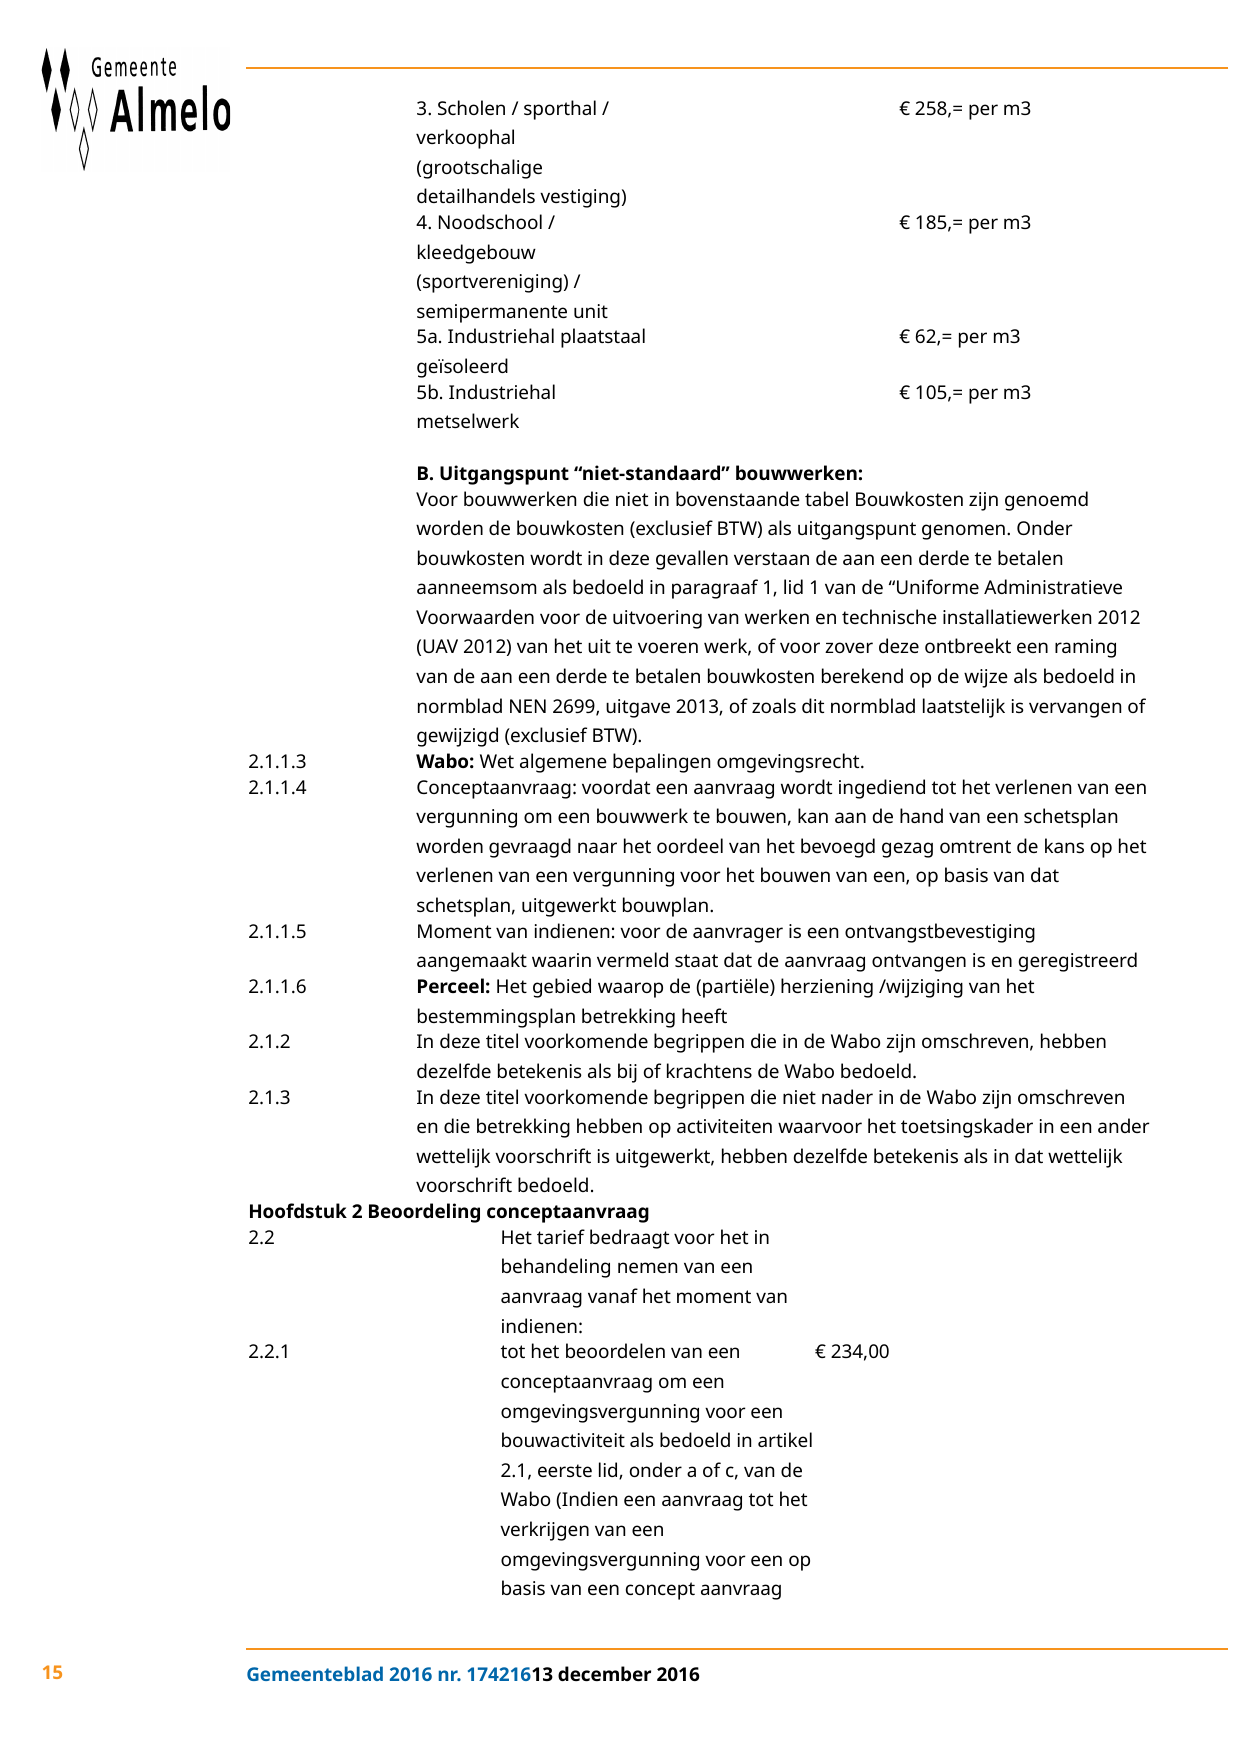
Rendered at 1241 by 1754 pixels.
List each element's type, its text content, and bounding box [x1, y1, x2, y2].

table_cell [647, 324, 899, 379]
table_cell 4. Noodschool / kleedgebouw (sportvereniging) / semipermanente unit [416, 209, 647, 324]
table_cell 2.1.1.3 [248, 748, 416, 774]
table_cell Moment van indienen: voor de aanvrager is een ontvangstbevestiging aangemaakt waarin vermeld staat dat de aanvraag ontvangen is en geregistreerd [416, 918, 1152, 973]
table_cell Perceel: Het gebied waarop de (partiële) herziening /wijziging van het bestemmingsplan betrekking heeft [416, 973, 1152, 1029]
table_cell 2.2 [248, 1224, 500, 1339]
table_cell [647, 209, 899, 324]
table_cell [248, 95, 416, 209]
table_cell 2.1.1.5 [248, 918, 416, 973]
table_cell [248, 379, 416, 434]
table_cell 2.1.1.4 [248, 774, 416, 918]
table_cell € 185,= per m3 [899, 209, 1152, 324]
table_cell tot het beoordelen van een conceptaanvraag om een omgevingsvergunning voor een bouwactiviteit als bedoeld in artikel 2.1, eerste lid, onder a of c, van de Wabo (Indien een aanvraag tot het verkrijgen van een omgevingsvergunning voor een op basis van een concept aanvraag [500, 1339, 815, 1601]
table_cell [899, 460, 1152, 486]
table_cell B. Uitgangspunt “niet-standaard” bouwwerken: [416, 460, 899, 486]
table_cell € 258,= per m3 [899, 95, 1152, 209]
table_cell € 105,= per m3 [899, 379, 1152, 434]
table_cell In deze titel voorkomende begrippen die niet nader in de Wabo zijn omschreven en die betrekking hebben op activiteiten waarvoor het toetsingskader in een ander wettelijk voorschrift is uitgewerkt, hebben dezelfde betekenis als in dat wettelijk voorschrift bedoeld. [416, 1084, 1152, 1198]
table_cell 5b. Industriehal metselwerk [416, 379, 647, 434]
table_cell € 234,00 [815, 1339, 1067, 1601]
table_cell 5a. Industriehal plaatstaal geïsoleerd [416, 324, 647, 379]
table_cell Wabo: Wet algemene bepalingen omgevingsrecht. [416, 748, 899, 774]
table_cell 2.1.3 [248, 1084, 416, 1198]
table_cell [248, 324, 416, 379]
table_cell [815, 1224, 1067, 1339]
table_cell € 62,= per m3 [899, 324, 1152, 379]
table_cell [815, 1199, 1067, 1224]
table_cell [248, 486, 416, 748]
table_cell 2.1.1.6 [248, 973, 416, 1029]
table_cell [899, 434, 1152, 460]
table_cell [899, 748, 1152, 774]
table_cell In deze titel voorkomende begrippen die in de Wabo zijn omschreven, hebben dezelfde betekenis als bij of krachtens de Wabo bedoeld. [416, 1029, 1152, 1084]
table_cell Het tarief bedraagt voor het in behandeling nemen van een aanvraag vanaf het moment van indienen: [500, 1224, 815, 1339]
table_cell 2.1.2 [248, 1029, 416, 1084]
table_cell Voor bouwwerken die niet in bovenstaande tabel Bouwkosten zijn genoemd worden de bouwkosten (exclusief BTW) als uitgangspunt genomen. Onder bouwkosten wordt in deze gevallen verstaan de aan een derde te betalen aanneemsom als bedoeld in paragraaf 1, lid 1 van de “Uniforme Administratieve Voorwaarden voor de uitvoering van werken en technische installatiewerken 2012 (UAV 2012) van het uit te voeren werk, of voor zover deze ontbreekt een raming van de aan een derde te betalen bouwkosten berekend op de wijze als bedoeld in normblad NEN 2699, uitgave 2013, of zoals dit normblad laatstelijk is vervangen of gewijzigd (exclusief BTW). [416, 486, 1152, 748]
table_cell [647, 434, 899, 460]
table_cell [248, 434, 416, 460]
table_cell [248, 460, 416, 486]
picture [41, 47, 231, 172]
table_cell [248, 209, 416, 324]
table_cell Conceptaanvraag: voordat een aanvraag wordt ingediend tot het verlenen van een vergunning om een bouwwerk te bouwen, kan aan de hand van een schetsplan worden gevraagd naar het oordeel van het bevoegd gezag omtrent de kans op het verlenen van een vergunning voor het bouwen van een, op basis van dat schetsplan, uitgewerkt bouwplan. [416, 774, 1152, 918]
table_cell 2.2.1 [248, 1339, 500, 1601]
table_cell [647, 379, 899, 434]
table_cell [647, 95, 899, 209]
table_cell 3. Scholen / sporthal / verkoophal (grootschalige detailhandels vestiging) [416, 95, 647, 209]
table_cell [416, 434, 647, 460]
table_cell Hoofdstuk 2 Beoordeling conceptaanvraag [248, 1199, 815, 1224]
